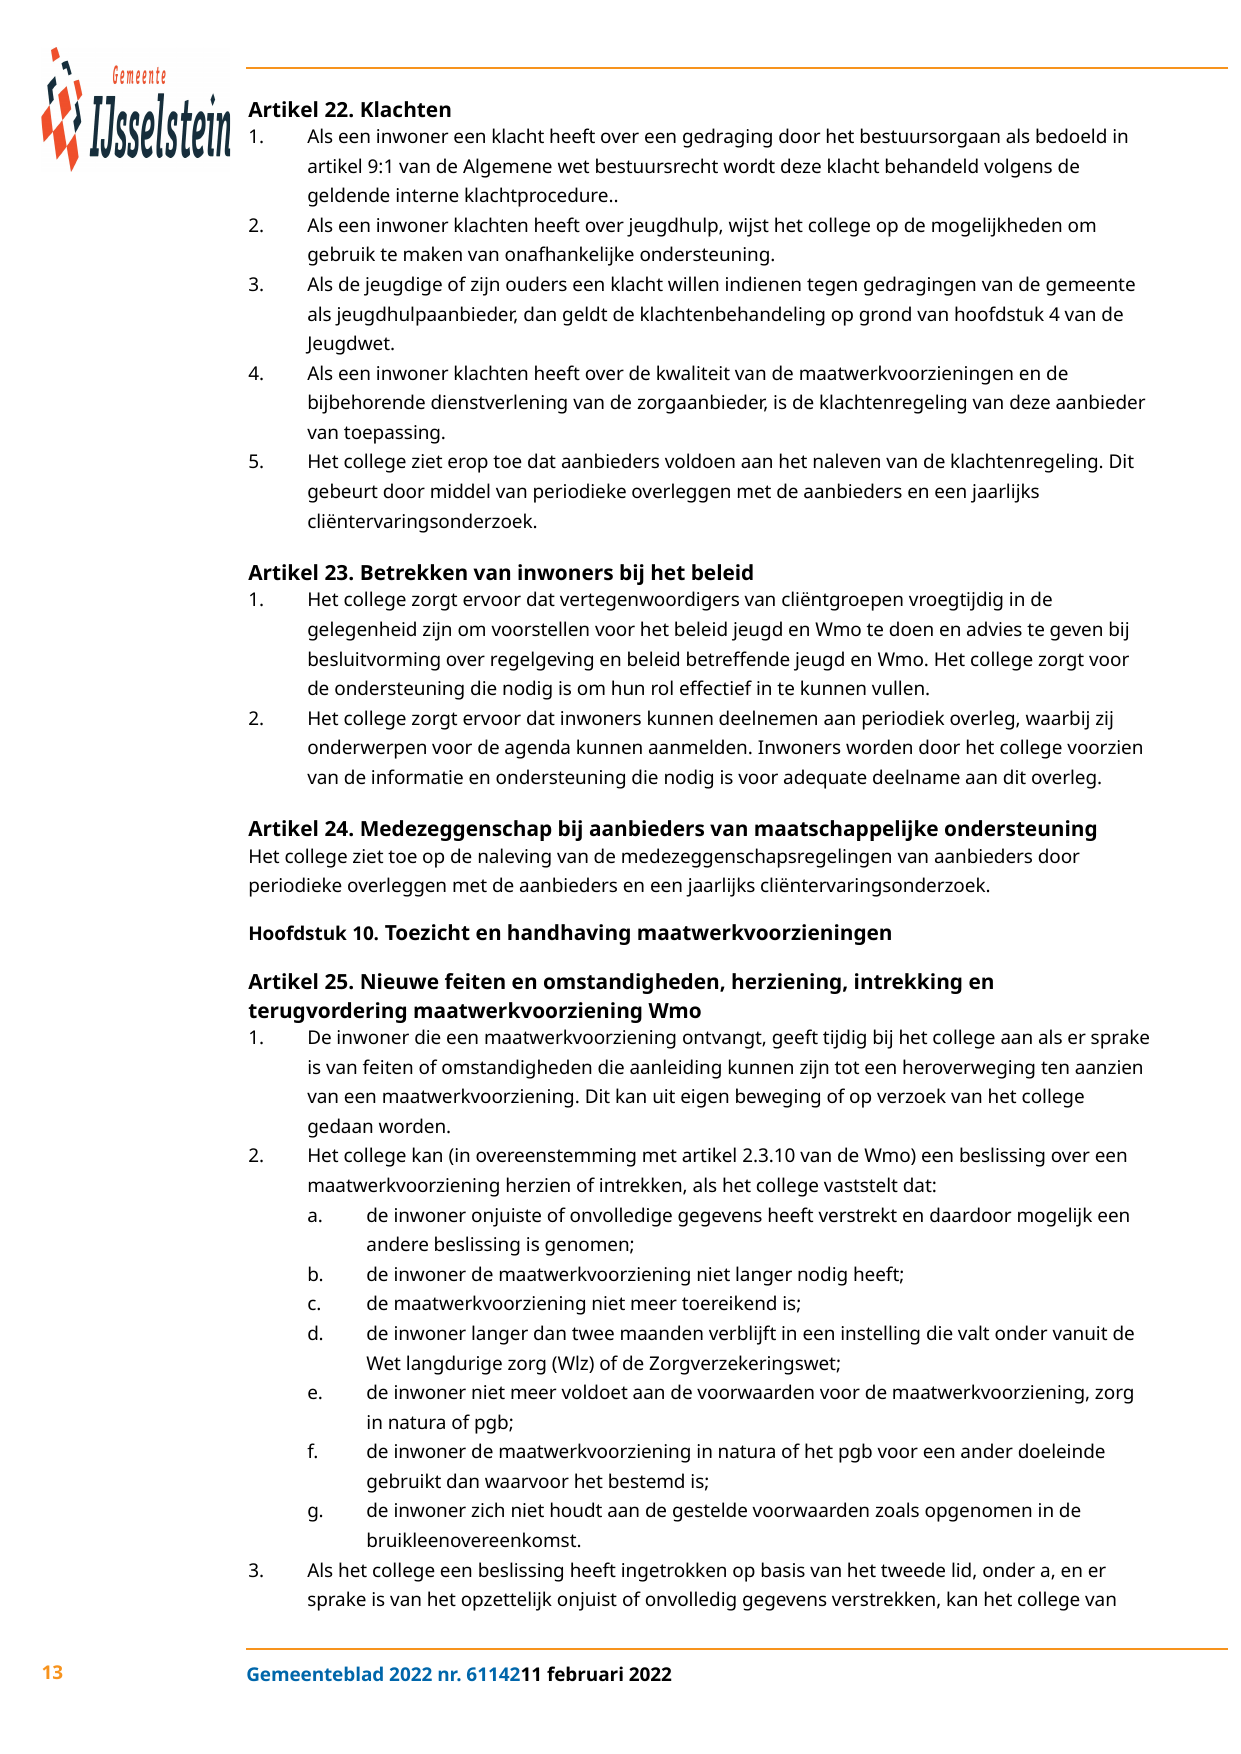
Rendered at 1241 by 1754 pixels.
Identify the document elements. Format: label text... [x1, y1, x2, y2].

list Als een inwoner een klacht heeft over een gedraging door het bestuursorgaan als bedoeld in artikel 9:1 van de Algemene wet bestuursrecht wordt deze klacht behandeld volgens de geldende interne klachtprocedure.. [248, 123, 1152, 208]
text Artikel 24. Medezeggenschap bij aanbieders van maatschappelijke ondersteuning [248, 814, 1152, 843]
list Het college ziet erop toe dat aanbieders voldoen aan het naleven van de klachtenregeling. Dit gebeurt door middel van periodieke overleggen met de aanbieders en een jaarlijks cliëntervaringsonderzoek. [248, 449, 1152, 533]
list de inwoner de maatwerkvoorziening in natura of het pgb voor een ander doeleinde gebruikt dan waarvoor het bestemd is; [307, 1438, 1152, 1494]
text Artikel 25. Nieuwe feiten en omstandigheden, herziening, intrekking en terugvordering maatwerkvoorziening Wmo [248, 967, 1152, 1024]
picture [41, 47, 231, 172]
list de inwoner de maatwerkvoorziening niet langer nodig heeft; [307, 1261, 1152, 1287]
list Als een inwoner klachten heeft over de kwaliteit van de maatwerkvoorzieningen en de bijbehorende dienstverlening van de zorgaanbieder, is de klachtenregeling van deze aanbieder van toepassing. [248, 360, 1152, 445]
list Het college kan (in overeenstemming met artikel 2.3.10 van de Wmo) een beslissing over een maatwerkvoorziening herzien of intrekken, als het college vaststelt dat: [248, 1143, 1152, 1198]
list de maatwerkvoorziening niet meer toereikend is; [307, 1291, 1152, 1316]
list De inwoner die een maatwerkvoorziening ontvangt, geeft tijdig bij het college aan als er sprake is van feiten of omstandigheden die aanleiding kunnen zijn tot een heroverweging ten aanzien van een maatwerkvoorziening. Dit kan uit eigen beweging of op verzoek van het college gedaan worden. [248, 1024, 1152, 1139]
list de inwoner zich niet houdt aan de gestelde voorwaarden zoals opgenomen in de bruikleenovereenkomst. [307, 1498, 1152, 1553]
text Artikel 23. Betrekken van inwoners bij het beleid [248, 558, 1152, 587]
list de inwoner niet meer voldoet aan de voorwaarden voor de maatwerkvoorziening, zorg in natura of pgb; [307, 1379, 1152, 1435]
text Hoofdstuk 10. Toezicht en handhaving maatwerkvoorzieningen [248, 918, 1152, 947]
list de inwoner langer dan twee maanden verblijft in een instelling die valt onder vanuit de Wet langdurige zorg (Wlz) of de Zorgverzekeringswet; [307, 1320, 1152, 1376]
text Artikel 22. Klachten [248, 95, 1152, 123]
list Als het college een beslissing heeft ingetrokken op basis van het tweede lid, onder a, en er sprake is van het opzettelijk onjuist of onvolledig gegevens verstrekken, kan het college van [248, 1557, 1152, 1612]
text Het college ziet toe op de naleving van de medezeggenschapsregelingen van aanbieders door periodieke overleggen met de aanbieders en een jaarlijks cliëntervaringsonderzoek. [248, 843, 1152, 898]
list Als een inwoner klachten heeft over jeugdhulp, wijst het college op de mogelijkheden om gebruik te maken van onafhankelijke ondersteuning. [248, 212, 1152, 267]
list Het college zorgt ervoor dat vertegenwoordigers van cliëntgroepen vroegtijdig in de gelegenheid zijn om voorstellen voor het beleid jeugd en Wmo te doen en advies te geven bij besluitvorming over regelgeving en beleid betreffende jeugd en Wmo. Het college zorgt voor de ondersteuning die nodig is om hun rol effectief in te kunnen vullen. [248, 587, 1152, 701]
list Als de jeugdige of zijn ouders een klacht willen indienen tegen gedragingen van de gemeente als jeugdhulpaanbieder, dan geldt de klachtenbehandeling op grond van hoofdstuk 4 van de Jeugdwet. [248, 271, 1152, 356]
list Het college zorgt ervoor dat inwoners kunnen deelnemen aan periodiek overleg, waarbij zij onderwerpen voor de agenda kunnen aanmelden. Inwoners worden door het college voorzien van de informatie en ondersteuning die nodig is voor adequate deelname aan dit overleg. [248, 705, 1152, 790]
list de inwoner onjuiste of onvolledige gegevens heeft verstrekt en daardoor mogelijk een andere beslissing is genomen; [307, 1202, 1152, 1257]
